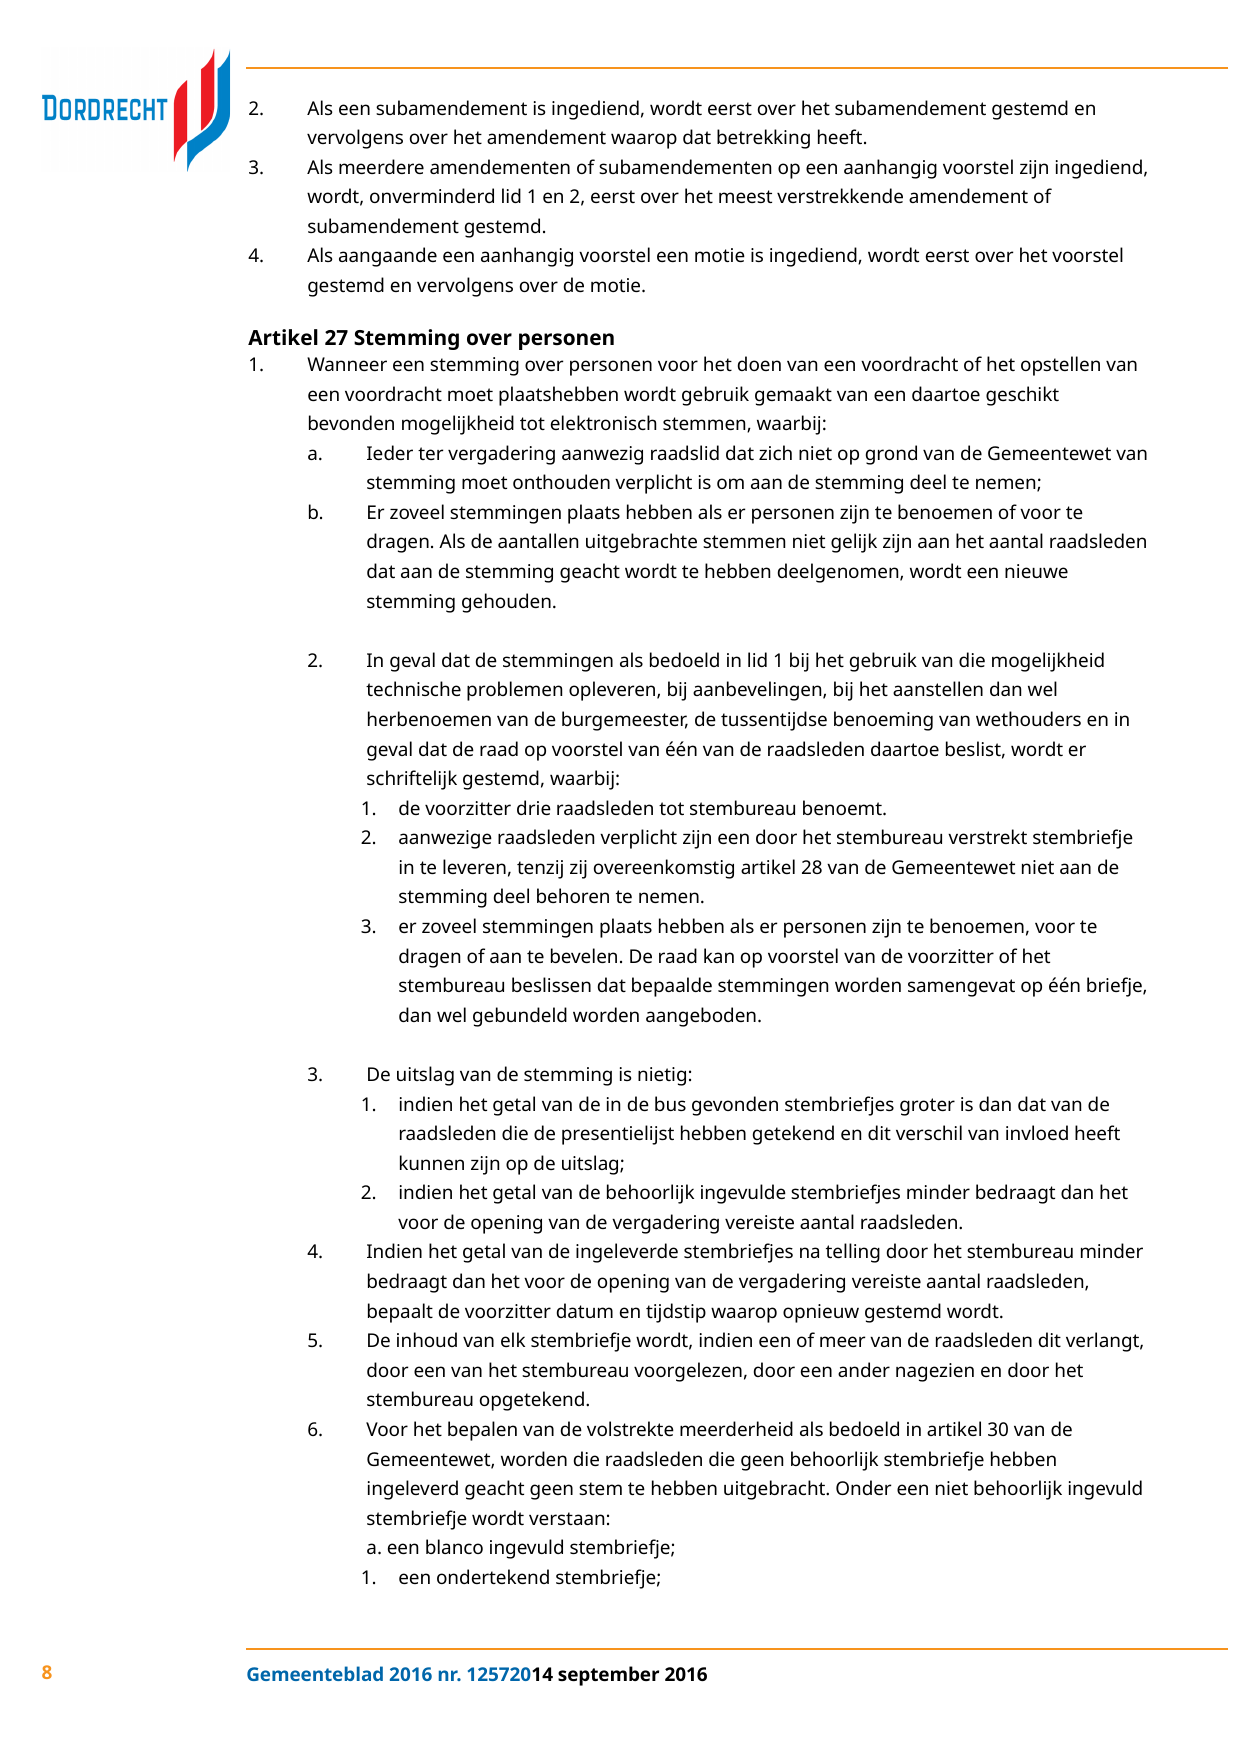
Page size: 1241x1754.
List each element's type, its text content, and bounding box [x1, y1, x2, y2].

list indien het getal van de behoorlijk ingevulde stembriefjes minder bedraagt dan het voor de opening van de vergadering vereiste aantal raadsleden. [361, 1179, 1152, 1235]
list er zoveel stemmingen plaats hebben als er personen zijn te benoemen, voor te dragen of aan te bevelen. De raad kan op voorstel van de voorzitter of het stembureau beslissen dat bepaalde stemmingen worden samengevat op één briefje, dan wel gebundeld worden aangeboden. [361, 913, 1152, 1028]
list a. een blanco ingevuld stembriefje; [307, 1534, 1152, 1560]
list Wanneer een stemming over personen voor het doen van een voordracht of het opstellen van een voordracht moet plaatshebben wordt gebruik gemaakt van een daartoe geschikt bevonden mogelijkheid tot elektronisch stemmen, waarbij: [248, 351, 1152, 436]
list een ondertekend stembriefje; [361, 1564, 1152, 1590]
list Voor het bepalen van de volstrekte meerderheid als bedoeld in artikel 30 van de Gemeentewet, worden die raadsleden die geen behoorlijk stembriefje hebben ingeleverd geacht geen stem te hebben uitgebracht. Onder een niet behoorlijk ingevuld stembriefje wordt verstaan: [307, 1416, 1152, 1531]
picture [41, 47, 231, 172]
list Er zoveel stemmingen plaats hebben als er personen zijn te benoemen of voor te dragen. Als de aantallen uitgebrachte stemmen niet gelijk zijn aan het aantal raadsleden dat aan de stemming geacht wordt te hebben deelgenomen, wordt een nieuwe stemming gehouden. [307, 499, 1152, 613]
list Als aangaande een aanhangig voorstel een motie is ingediend, wordt eerst over het voorstel gestemd en vervolgens over de motie. [248, 243, 1152, 298]
list Als meerdere amendementen of subamendementen op een aanhangig voorstel zijn ingediend, wordt, onverminderd lid 1 en 2, eerst over het meest verstrekkende amendement of subamendement gestemd. [248, 154, 1152, 239]
list In geval dat de stemmingen als bedoeld in lid 1 bij het gebruik van die mogelijkheid technische problemen opleveren, bij aanbevelingen, bij het aanstellen dan wel herbenoemen van de burgemeester, de tussentijdse benoeming van wethouders en in geval dat de raad op voorstel van één van de raadsleden daartoe beslist, wordt er schriftelijk gestemd, waarbij: [307, 647, 1152, 791]
list de voorzitter drie raadsleden tot stembureau benoemt. [361, 795, 1152, 821]
text Artikel 27 Stemming over personen [248, 323, 1152, 351]
list Indien het getal van de ingeleverde stembriefjes na telling door het stembureau minder bedraagt dan het voor de opening van de vergadering vereiste aantal raadsleden, bepaalt de voorzitter datum en tijdstip waarop opnieuw gestemd wordt. [307, 1239, 1152, 1323]
list De inhoud van elk stembriefje wordt, indien een of meer van de raadsleden dit verlangt, door een van het stembureau voorgelezen, door een ander nagezien en door het stembureau opgetekend. [307, 1327, 1152, 1412]
list aanwezige raadsleden verplicht zijn een door het stembureau verstrekt stembriefje in te leveren, tenzij zij overeenkomstig artikel 28 van de Gemeentewet niet aan de stemming deel behoren te nemen. [361, 824, 1152, 909]
list Ieder ter vergadering aanwezig raadslid dat zich niet op grond van de Gemeentewet van stemming moet onthouden verplicht is om aan de stemming deel te nemen; [307, 440, 1152, 495]
list indien het getal van de in de bus gevonden stembriefjes groter is dan dat van de raadsleden die de presentielijst hebben getekend en dit verschil van invloed heeft kunnen zijn op de uitslag; [361, 1091, 1152, 1176]
list De uitslag van de stemming is nietig: [307, 1061, 1152, 1087]
list Als een subamendement is ingediend, wordt eerst over het subamendement gestemd en vervolgens over het amendement waarop dat betrekking heeft. [248, 95, 1152, 150]
